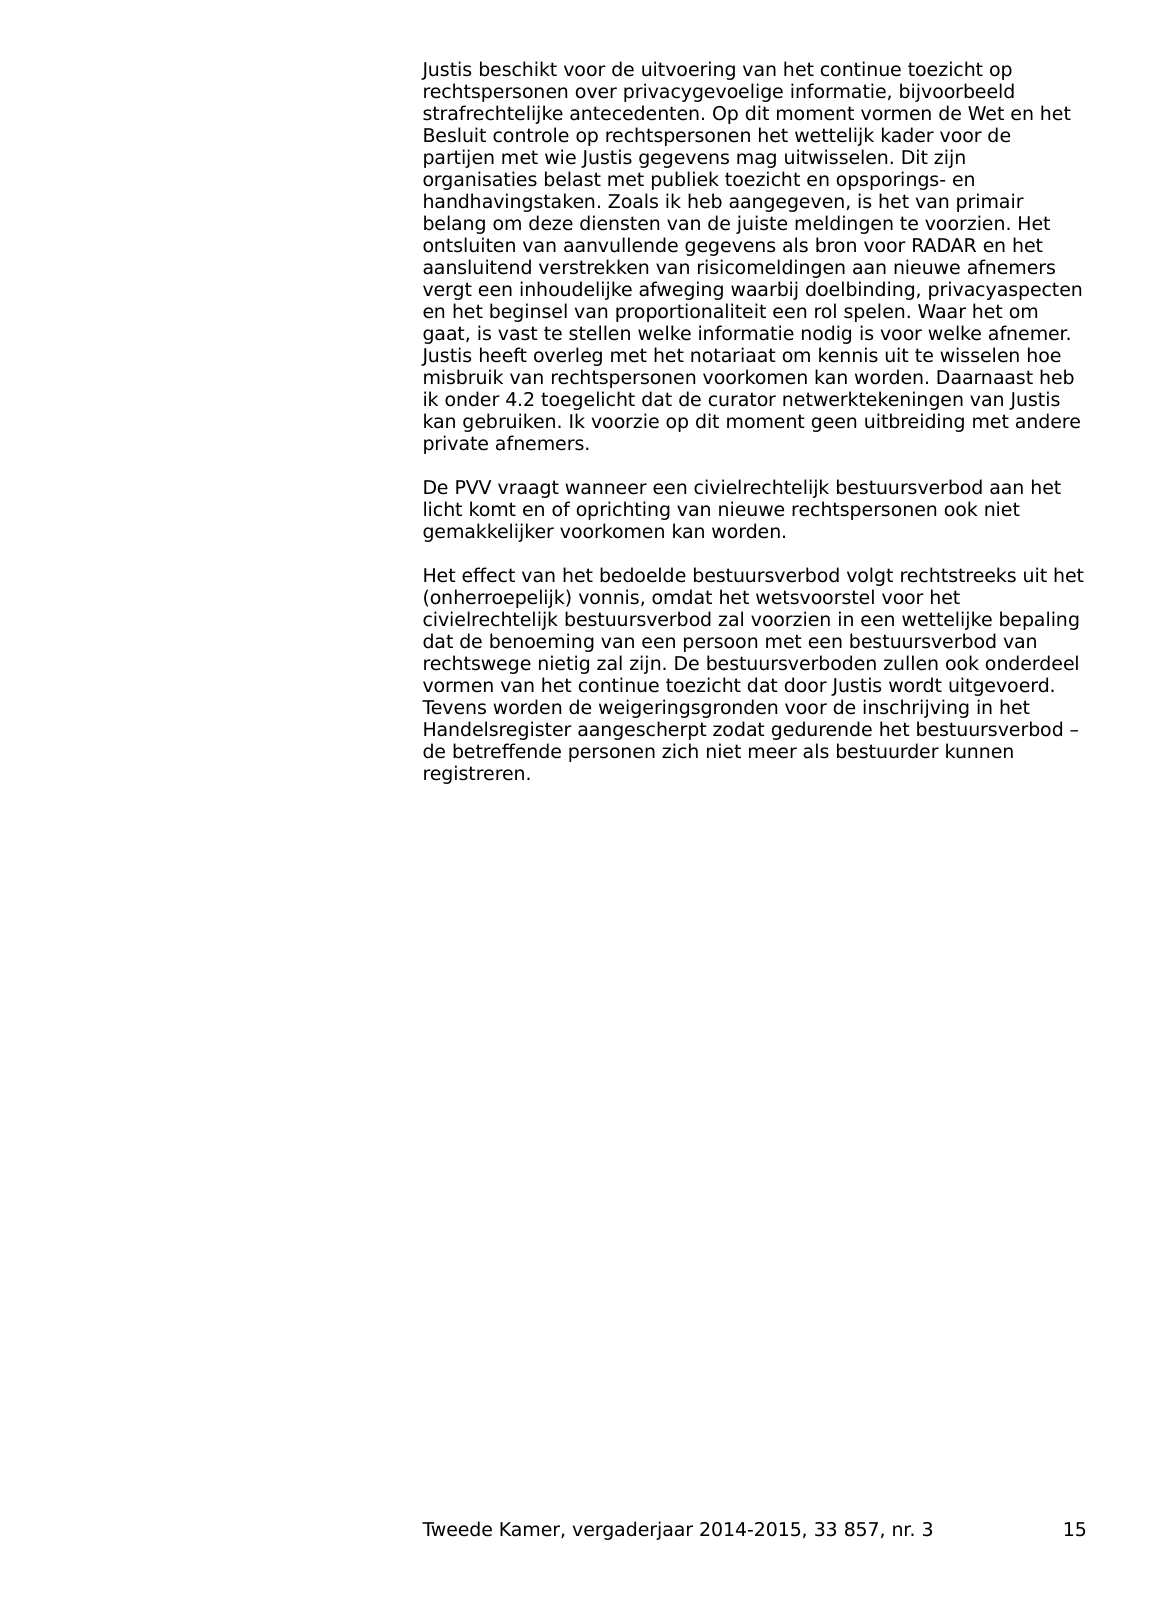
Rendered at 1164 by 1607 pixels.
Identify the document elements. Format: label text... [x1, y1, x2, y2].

text Justis beschikt voor de uitvoering van het continue toezicht op rechtspersonen over privacygevoelige informatie, bijvoorbeeld strafrechtelijke antecedenten. Op dit moment vormen de Wet en het Besluit controle op rechtspersonen het wettelijk kader voor de partijen met wie Justis gegevens mag uitwisselen. Dit zijn organisaties belast met publiek toezicht en opsporings- en handhavingstaken. Zoals ik heb aangegeven, is het van primair belang om deze diensten van de juiste meldingen te voorzien. Het ontsluiten van aanvullende gegevens als bron voor RADAR en het aansluitend verstrekken van risicomeldingen aan nieuwe afnemers vergt een inhoudelijke afweging waarbij doelbinding, privacyaspecten en het beginsel van proportionaliteit een rol spelen. Waar het om gaat, is vast te stellen welke informatie nodig is voor welke afnemer. Justis heeft overleg met het notariaat om kennis uit te wisselen hoe misbruik van rechtspersonen voorkomen kan worden. Daarnaast heb ik onder 4.2 toegelicht dat de curator netwerktekeningen van Justis kan gebruiken. Ik voorzie op dit moment geen uitbreiding met andere private afnemers. [422, 59, 1087, 455]
text De PVV vraagt wanneer een civielrechtelijk bestuursverbod aan het licht komt en of oprichting van nieuwe rechtspersonen ook niet gemakkelijker voorkomen kan worden. [422, 477, 1087, 543]
text Het effect van het bedoelde bestuursverbod volgt rechtstreeks uit het (onherroepelijk) vonnis, omdat het wetsvoorstel voor het civielrechtelijk bestuursverbod zal voorzien in een wettelijke bepaling dat de benoeming van een persoon met een bestuursverbod van rechtswege nietig zal zijn. De bestuursverboden zullen ook onderdeel vormen van het continue toezicht dat door Justis wordt uitgevoerd. Tevens worden de weigeringsgronden voor de inschrijving in het Handelsregister aangescherpt zodat gedurende het bestuursverbod – de betreffende personen zich niet meer als bestuurder kunnen registreren. [422, 565, 1087, 785]
